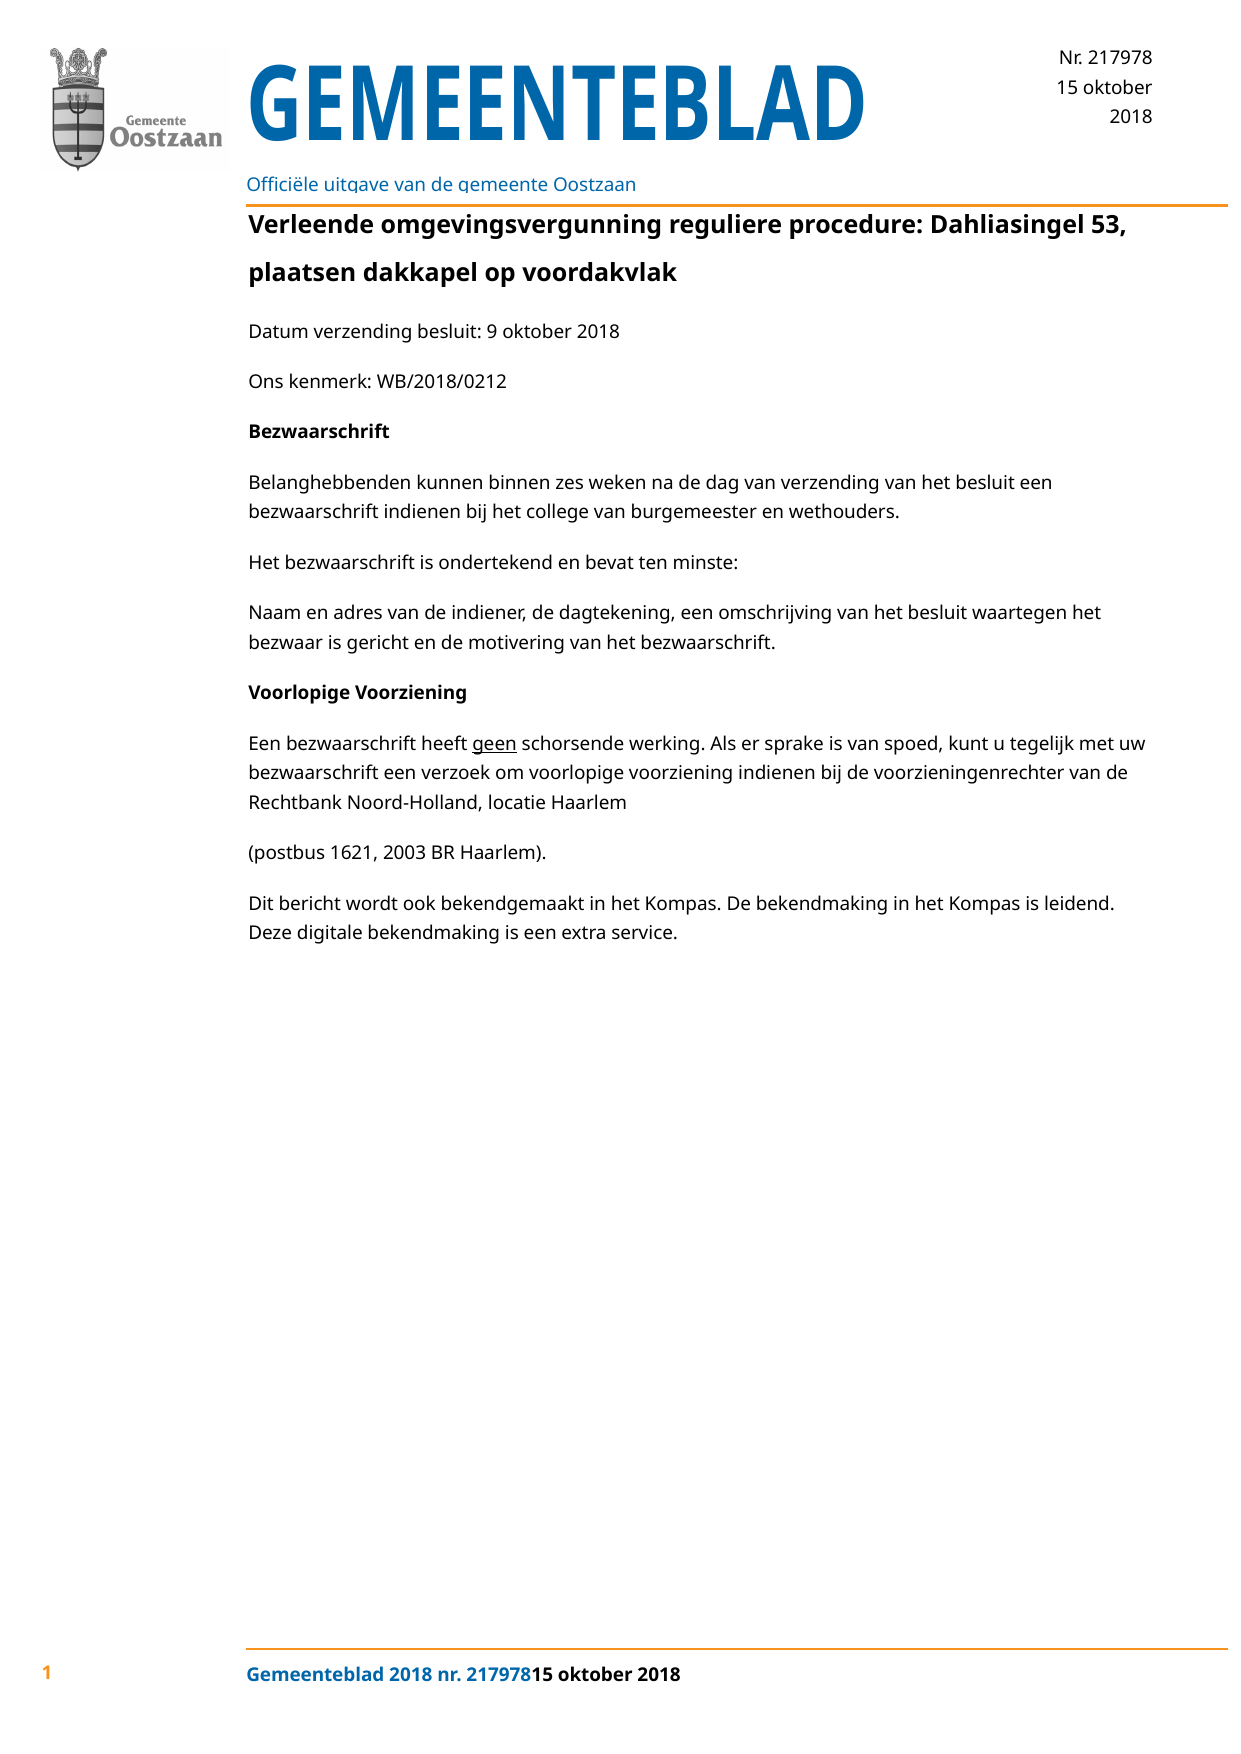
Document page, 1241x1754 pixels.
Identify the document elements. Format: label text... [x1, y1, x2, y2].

text Datum verzending besluit: 9 oktober 2018 [248, 318, 1152, 344]
text Dit bericht wordt ook bekendgemaakt in het Kompas. De bekendmaking in het Kompas is leidend. Deze digitale bekendmaking is een extra service. [248, 890, 1152, 945]
text Belanghebbenden kunnen binnen zes weken na de dag van verzending van het besluit een bezwaarschrift indienen bij het college van burgemeester en wethouders. [248, 469, 1152, 524]
picture [41, 47, 231, 172]
text Voorlopige Voorziening [248, 679, 1152, 705]
text (postbus 1621, 2003 BR Haarlem). [248, 839, 1152, 865]
text Bezwaarschrift [248, 419, 1152, 444]
text Verleende omgevingsvergunning reguliere procedure: Dahliasingel 53, plaatsen dakkapel op voordakvlak [248, 207, 1152, 288]
text Ons kenmerk: WB/2018/0212 [248, 368, 1152, 394]
text Het bezwaarschrift is ondertekend en bevat ten minste: [248, 549, 1152, 575]
text Een bezwaarschrift heeft geen schorsende werking. Als er sprake is van spoed, kunt u tegelijk met uw bezwaarschrift een verzoek om voorlopige voorziening indienen bij de voorzieningenrechter van de Rechtbank Noord-Holland, locatie Haarlem [248, 730, 1152, 815]
text Naam en adres van de indiener, de dagtekening, een omschrijving van het besluit waartegen het bezwaar is gericht en de motivering van het bezwaarschrift. [248, 599, 1152, 655]
